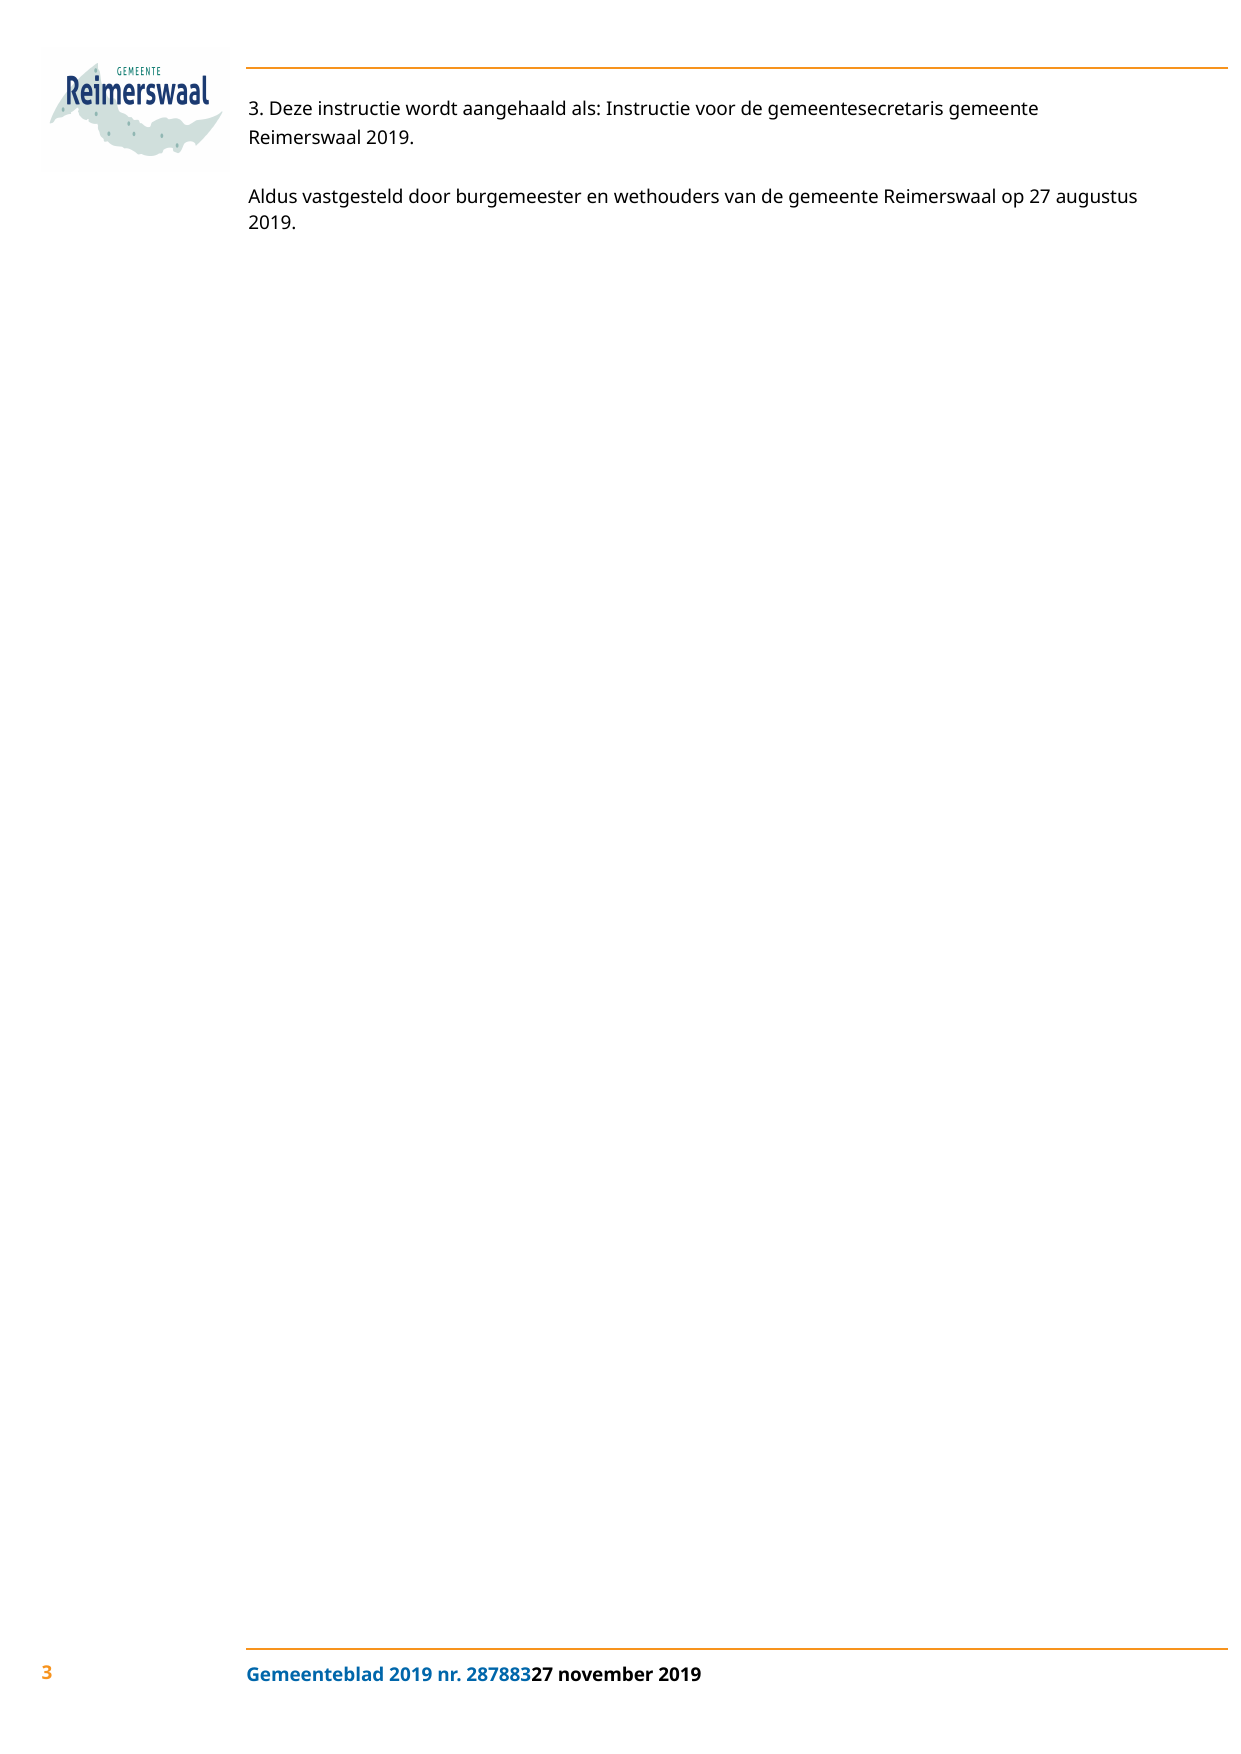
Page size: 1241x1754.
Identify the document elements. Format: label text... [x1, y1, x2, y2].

picture [41, 47, 231, 172]
text Aldus vastgesteld door burgemeester en wethouders van de gemeente Reimerswaal op 27 augustus 2019. [248, 183, 1152, 235]
text 3. Deze instructie wordt aangehaald als: Instructie voor de gemeentesecretaris gemeente Reimerswaal 2019. [248, 95, 1152, 150]
